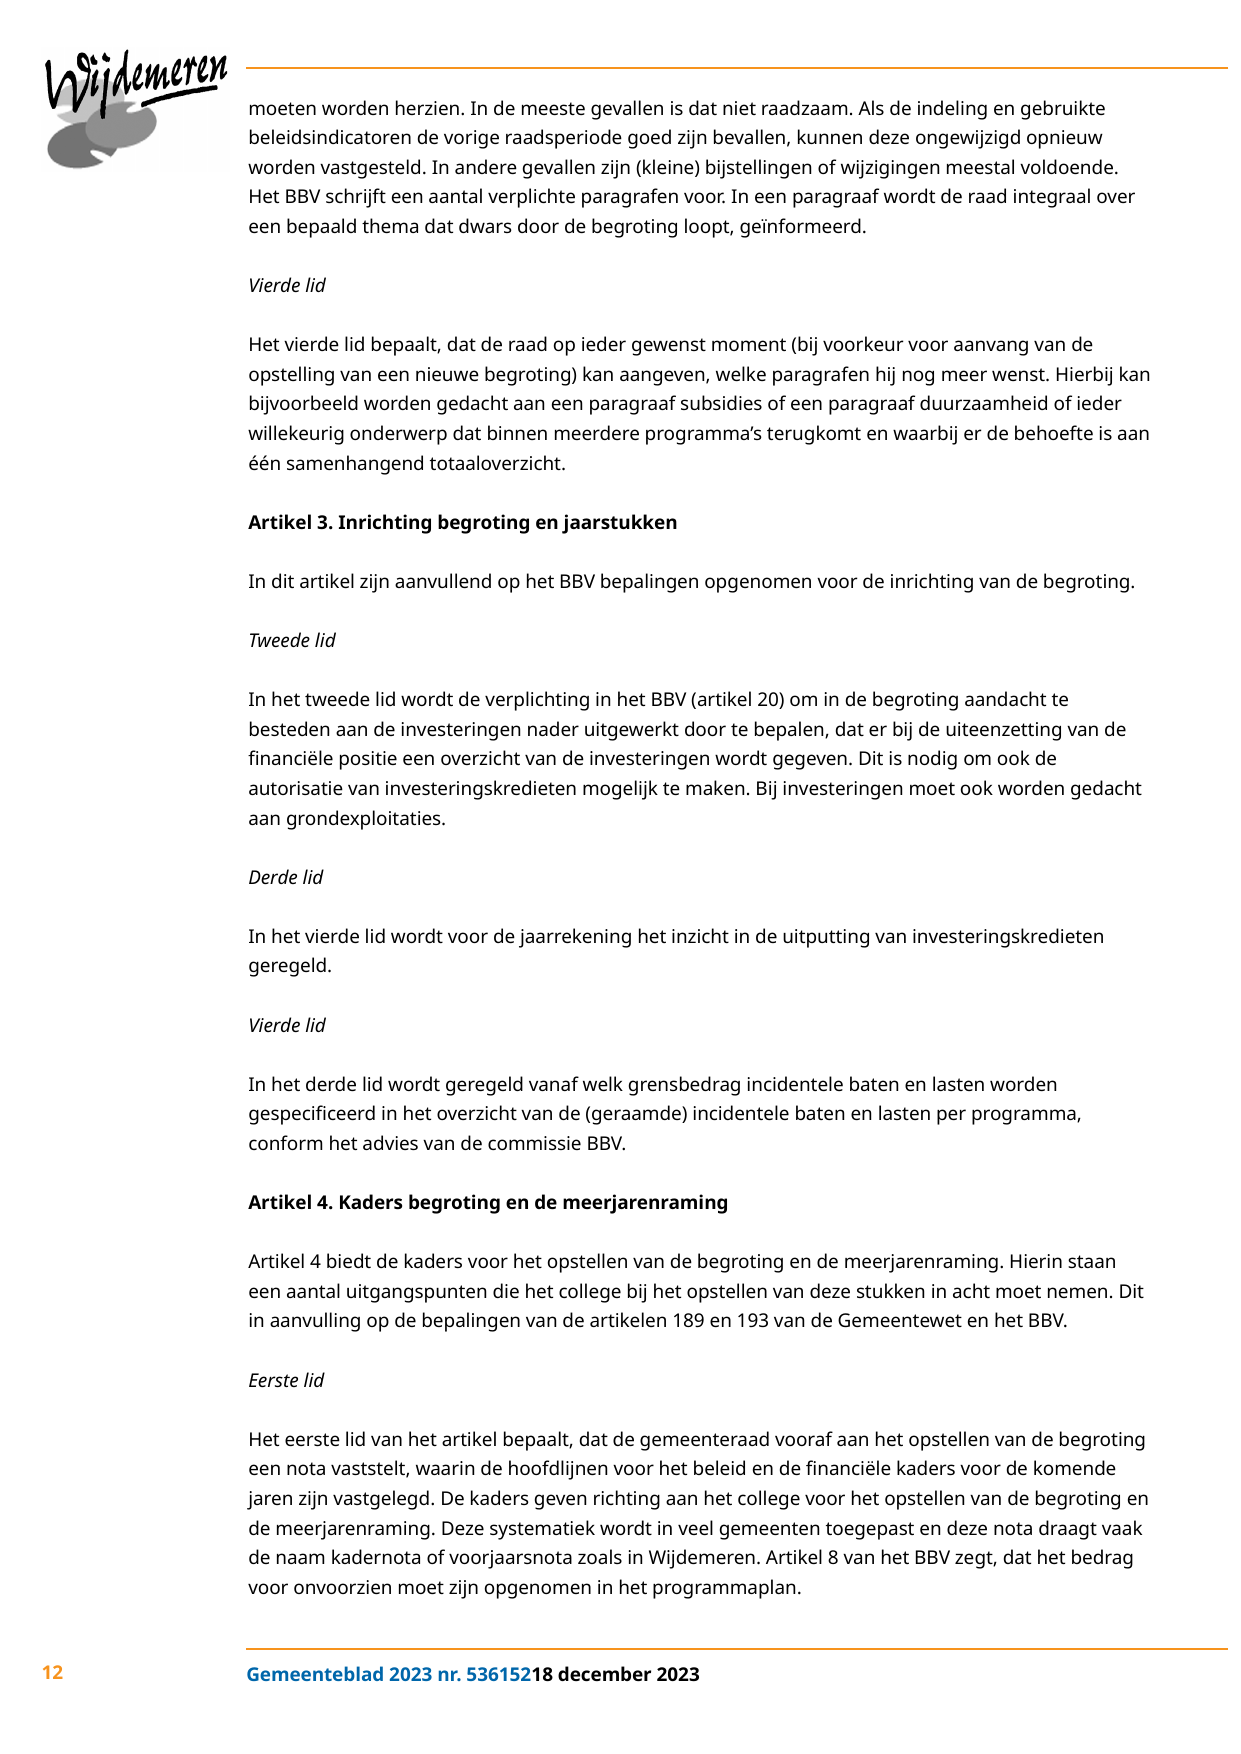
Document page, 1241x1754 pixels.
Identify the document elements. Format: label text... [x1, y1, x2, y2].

text Derde lid [248, 864, 1152, 890]
text In dit artikel zijn aanvullend op het BBV bepalingen opgenomen voor de inrichting van de begroting. [248, 568, 1152, 594]
text Het eerste lid van het artikel bepaalt, dat de gemeenteraad vooraf aan het opstellen van de begroting een nota vaststelt, waarin de hoofdlijnen voor het beleid en de financiële kaders voor de komende jaren zijn vastgelegd. De kaders geven richting aan het college voor het opstellen van de begroting en de meerjarenraming. Deze systematiek wordt in veel gemeenten toegepast en deze nota draagt vaak de naam kadernota of voorjaarsnota zoals in Wijdemeren. Artikel 8 van het BBV zegt, dat het bedrag voor onvoorzien moet zijn opgenomen in het programmaplan. [248, 1426, 1152, 1600]
text Vierde lid [248, 272, 1152, 298]
text In het vierde lid wordt voor de jaarrekening het inzicht in de uitputting van investeringskredieten geregeld. [248, 923, 1152, 978]
text Artikel 4. Kaders begroting en de meerjarenraming [248, 1189, 1152, 1215]
text Artikel 4 biedt de kaders voor het opstellen van de begroting en de meerjarenraming. Hierin staan een aantal uitgangspunten die het college bij het opstellen van deze stukken in acht moet nemen. Dit in aanvulling op de bepalingen van de artikelen 189 en 193 van de Gemeentewet en het BBV. [248, 1248, 1152, 1333]
text In het tweede lid wordt de verplichting in het BBV (artikel 20) om in de begroting aandacht te besteden aan de investeringen nader uitgewerkt door te bepalen, dat er bij de uiteenzetting van de financiële positie een overzicht van de investeringen wordt gegeven. Dit is nodig om ook de autorisatie van investeringskredieten mogelijk te maken. Bij investeringen moet ook worden gedacht aan grondexploitaties. [248, 686, 1152, 831]
text Eerste lid [248, 1367, 1152, 1393]
text Vierde lid [248, 1012, 1152, 1038]
picture [41, 47, 231, 172]
text Het vierde lid bepaalt, dat de raad op ieder gewenst moment (bij voorkeur voor aanvang van de opstelling van een nieuwe begroting) kan aangeven, welke paragrafen hij nog meer wenst. Hierbij kan bijvoorbeeld worden gedacht aan een paragraaf subsidies of een paragraaf duurzaamheid of ieder willekeurig onderwerp dat binnen meerdere programma’s terugkomt en waarbij er de behoefte is aan één samenhangend totaaloverzicht. [248, 331, 1152, 476]
text In het derde lid wordt geregeld vanaf welk grensbedrag incidentele baten en lasten worden gespecificeerd in het overzicht van de (geraamde) incidentele baten en lasten per programma, conform het advies van de commissie BBV. [248, 1071, 1152, 1156]
text Artikel 3. Inrichting begroting en jaarstukken [248, 509, 1152, 535]
text moeten worden herzien. In de meeste gevallen is dat niet raadzaam. Als de indeling en gebruikte beleidsindicatoren de vorige raadsperiode goed zijn bevallen, kunnen deze ongewijzigd opnieuw worden vastgesteld. In andere gevallen zijn (kleine) bijstellingen of wijzigingen meestal voldoende. Het BBV schrijft een aantal verplichte paragrafen voor. In een paragraaf wordt de raad integraal over een bepaald thema dat dwars door de begroting loopt, geïnformeerd. [248, 95, 1152, 239]
text Tweede lid [248, 627, 1152, 653]
